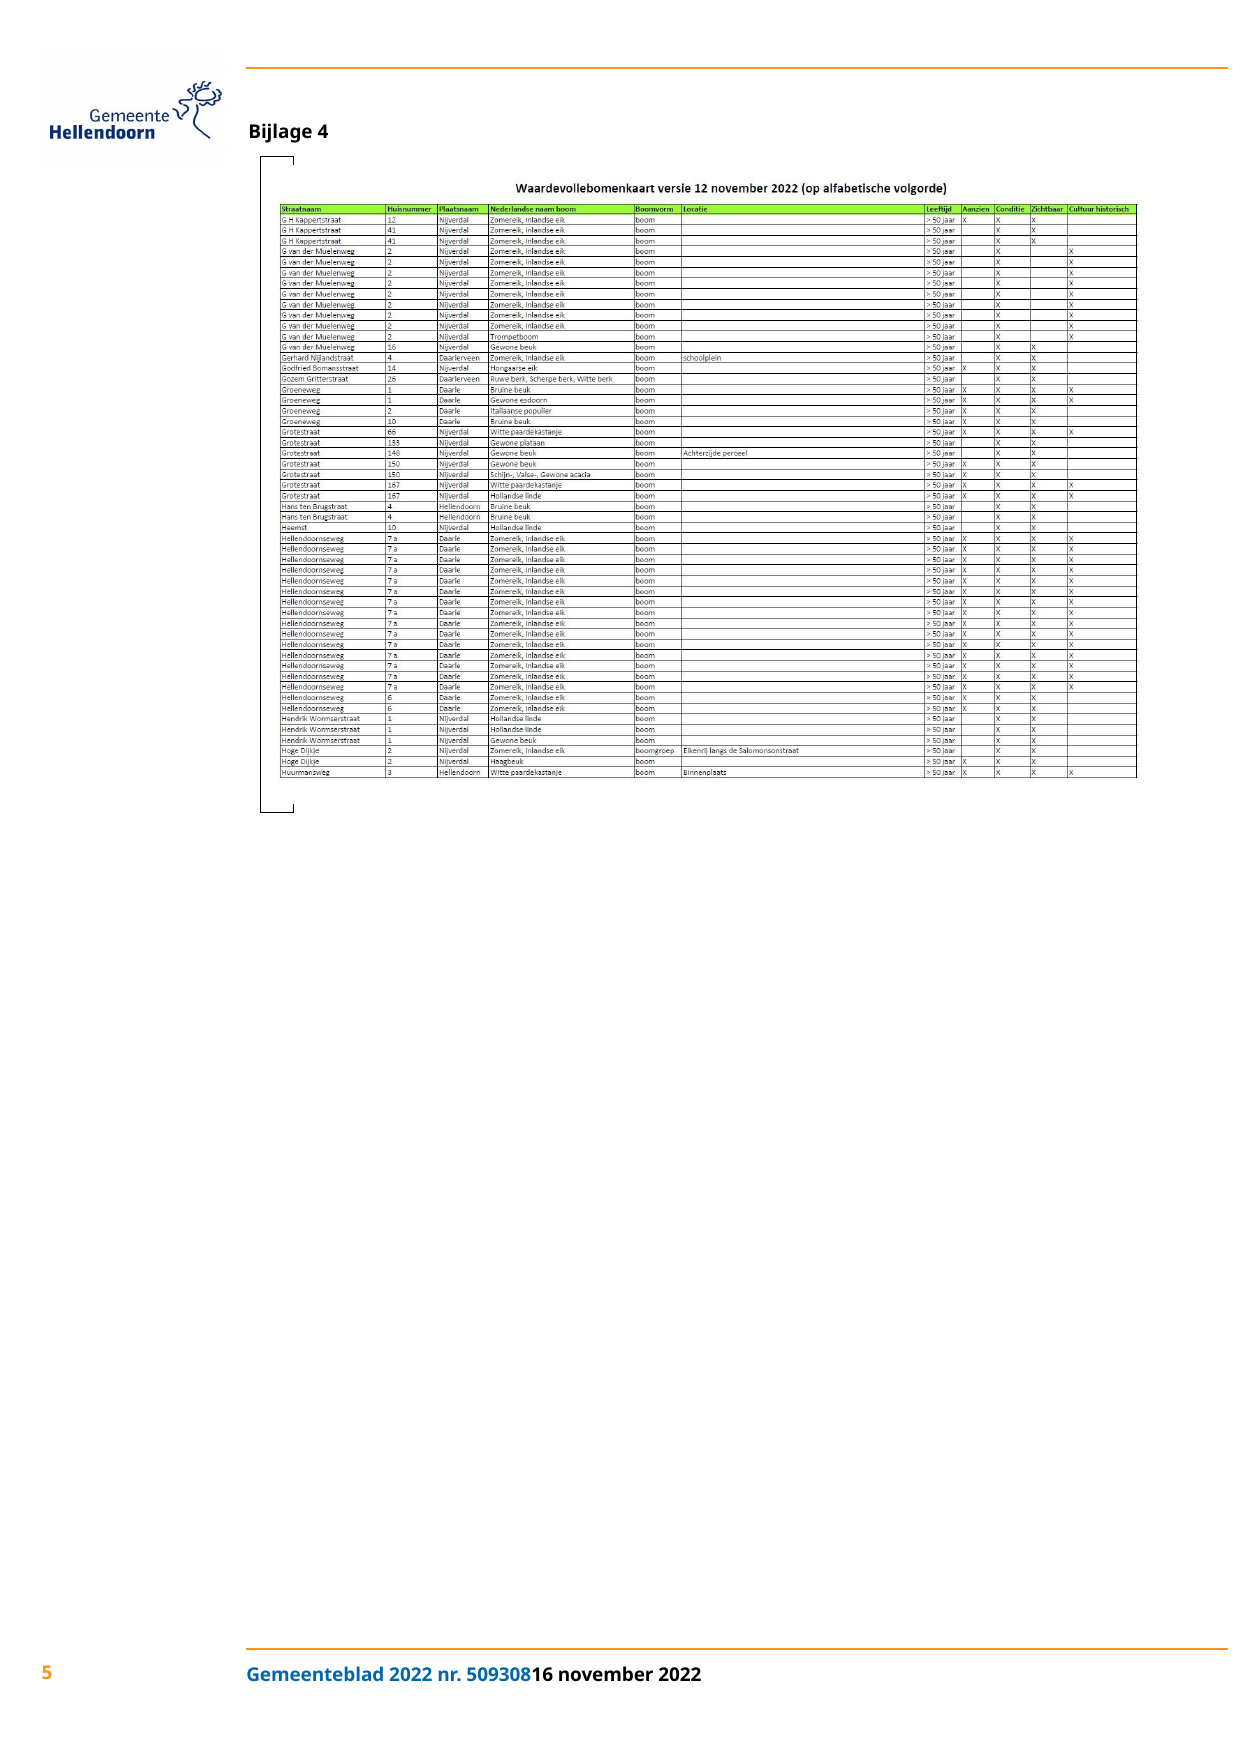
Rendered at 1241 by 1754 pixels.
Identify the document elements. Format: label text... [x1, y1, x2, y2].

picture [268, 165, 1155, 804]
text Bijlage 4 [248, 116, 1152, 144]
picture [41, 47, 231, 172]
